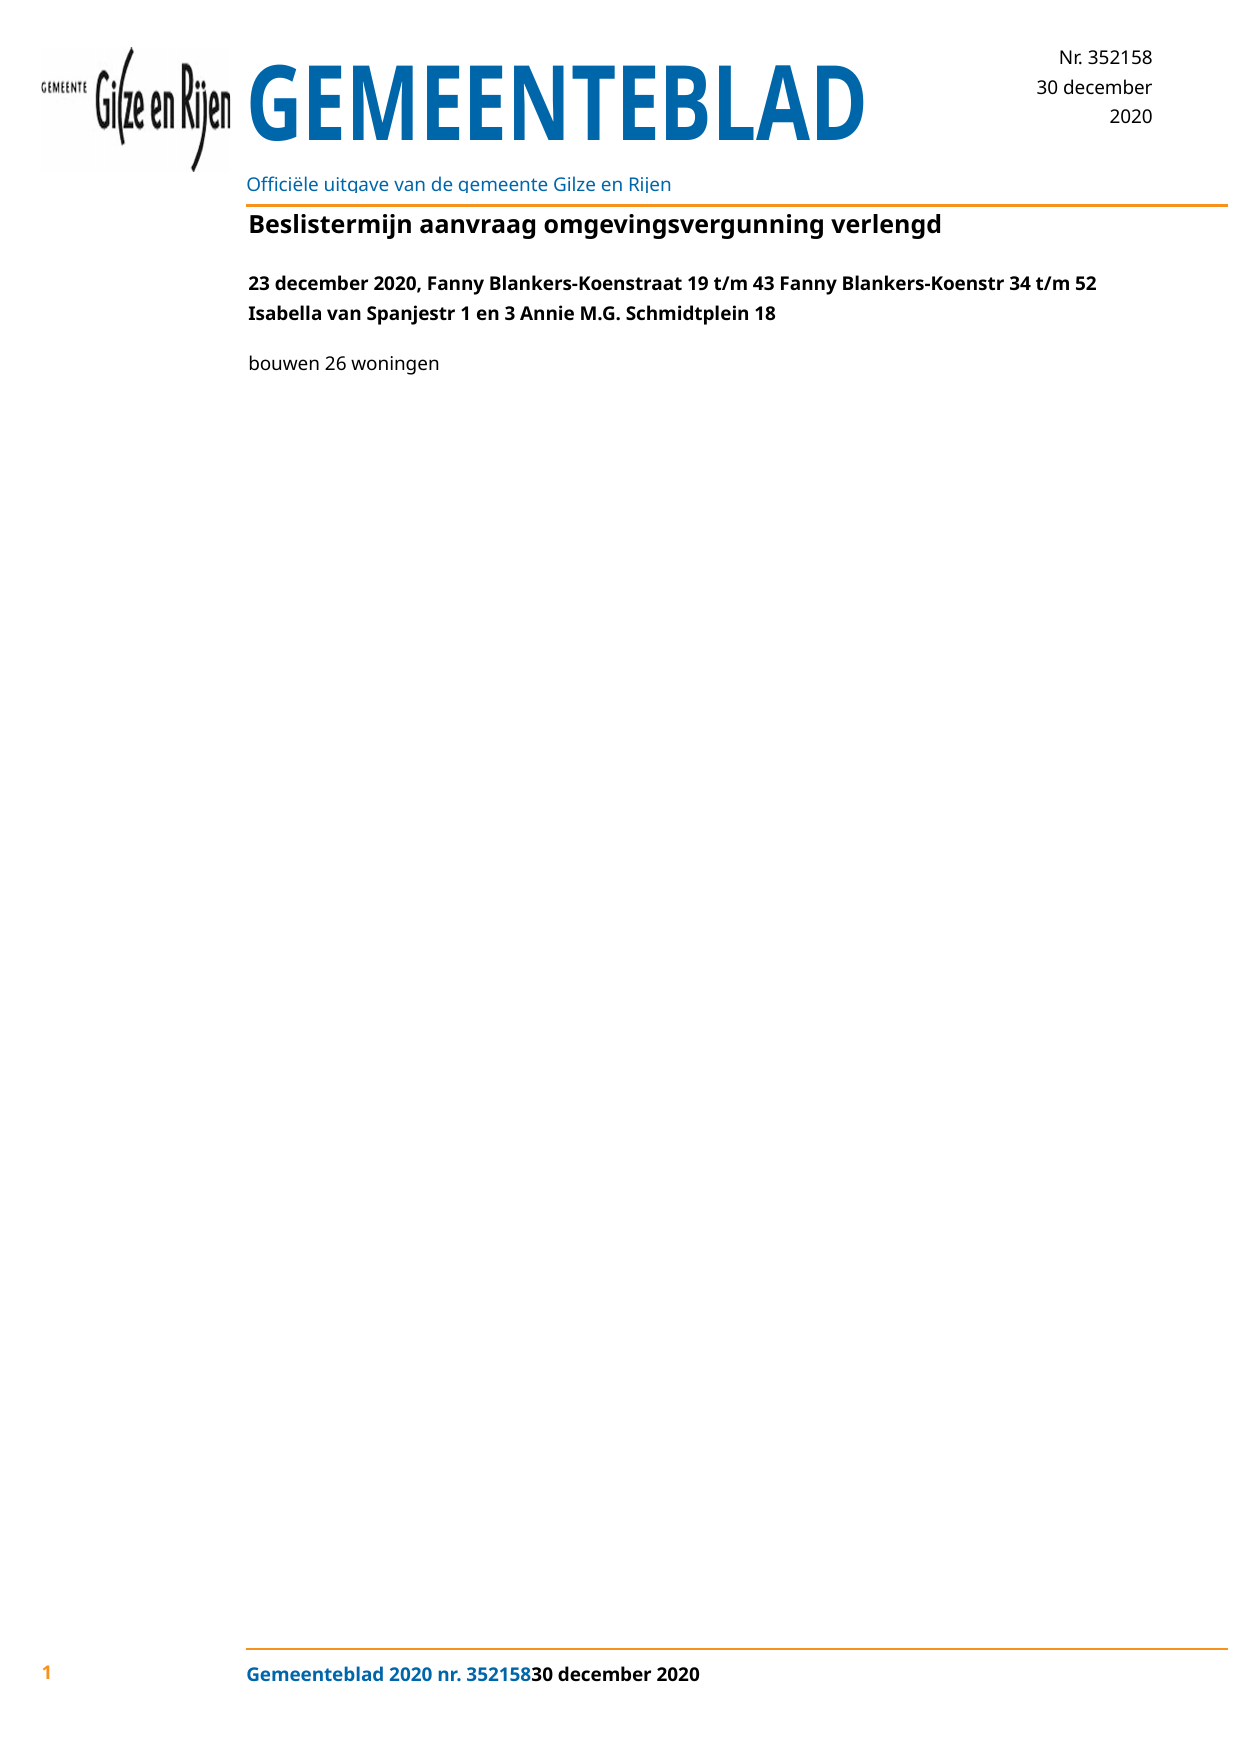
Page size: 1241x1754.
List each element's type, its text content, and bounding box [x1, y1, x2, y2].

text Beslistermijn aanvraag omgevingsvergunning verlengd [248, 207, 1152, 241]
text 23 december 2020, Fanny Blankers-Koenstraat 19 t/m 43 Fanny Blankers-Koenstr 34 t/m 52 Isabella van Spanjestr 1 en 3 Annie M.G. Schmidtplein 18 [248, 270, 1152, 326]
text bouwen 26 woningen [248, 350, 1152, 376]
picture [41, 47, 231, 172]
